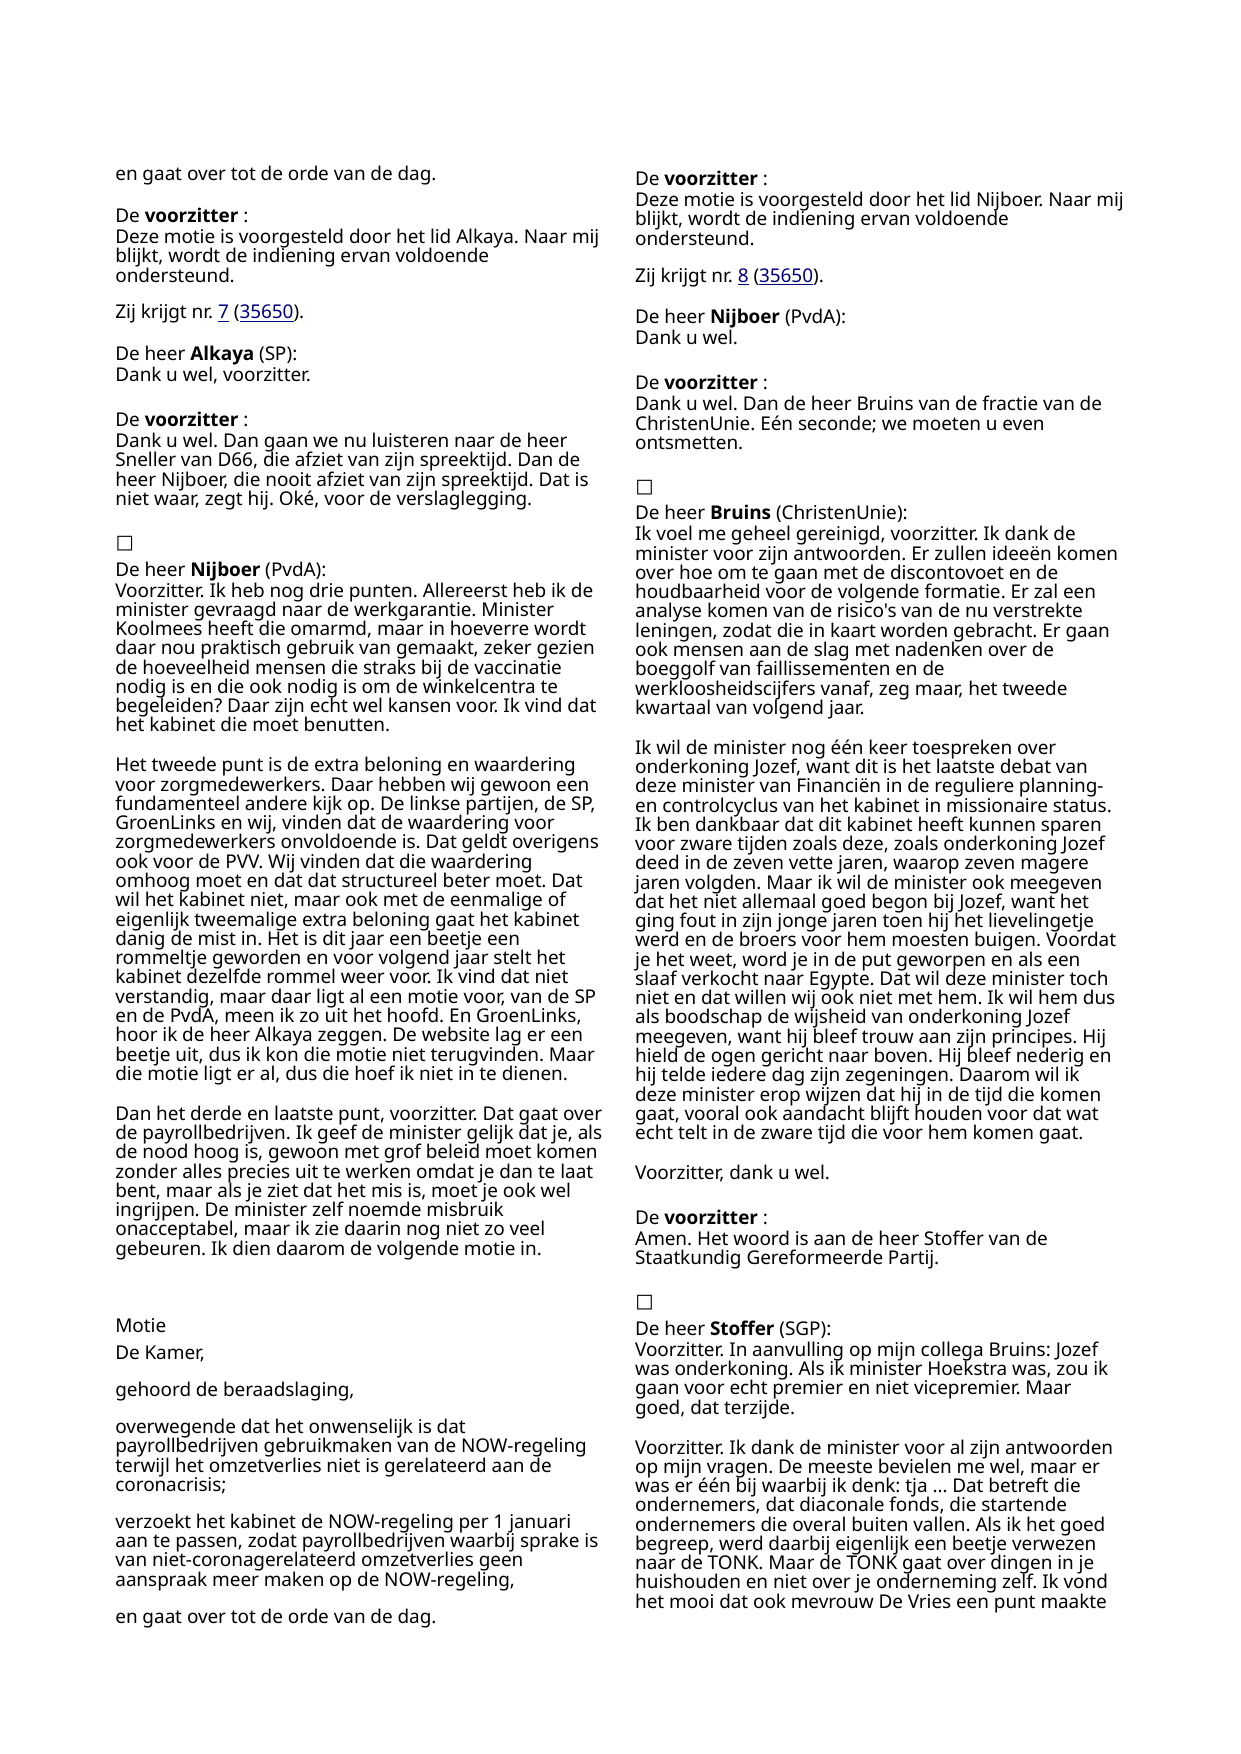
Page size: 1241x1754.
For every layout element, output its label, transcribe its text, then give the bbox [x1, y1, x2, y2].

text Zij krijgt nr. 8 (35650). [635, 267, 1125, 286]
text Voorzitter. In aanvulling op mijn collega Bruins: Jozef was onderkoning. Als ik minister Hoekstra was, zou ik gaan voor echt premier en niet vicepremier. Maar goed, dat terzijde. [635, 1341, 1125, 1418]
text Voorzitter. Ik dank de minister voor al zijn antwoorden op mijn vragen. De meeste bevielen me wel, maar er was er één bij waarbij ik denk: tja … Dat betreft die ondernemers, dat diaconale fonds, die startende ondernemers die overal buiten vallen. Als ik het goed begreep, werd daarbij eigenlijk een beetje verwezen naar de TONK. Maar de TONK gaat over dingen in je huishouden en niet over je onderneming zelf. Ik vond het mooi dat ook mevrouw De Vries een punt maakte [635, 1439, 1125, 1612]
text Dank u wel, voorzitter. [115, 366, 605, 386]
text Dank u wel. Dan gaan we nu luisteren naar de heer Sneller van D66, die afziet van zijn spreektijd. Dan de heer Nijboer, die nooit afziet van zijn spreektijd. Dat is niet waar, zegt hij. Oké, voor de verslaglegging. [115, 432, 605, 509]
text Amen. Het woord is aan de heer Stoffer van de Staatkundig Gereformeerde Partij. [635, 1230, 1125, 1268]
text Voorzitter. Ik heb nog drie punten. Allereerst heb ik de minister gevraagd naar de werkgarantie. Minister Koolmees heeft die omarmd, maar in hoeverre wordt daar nou praktisch gebruik van gemaakt, zeker gezien de hoeveelheid mensen die straks bij de vaccinatie nodig is en die ook nodig is om de winkelcentra te begeleiden? Daar zijn echt wel kansen voor. Ik vind dat het kabinet die moet benutten. [115, 582, 605, 736]
text De voorzitter : [115, 202, 605, 228]
text De heer Bruins (ChristenUnie): [635, 499, 1125, 525]
text De heer Nijboer (PvdA): [635, 304, 1125, 329]
text De voorzitter : [635, 165, 1125, 191]
text De heer Alkaya (SP): [115, 341, 605, 366]
text De heer Nijboer (PvdA): [115, 556, 605, 582]
text Het tweede punt is de extra beloning en waardering voor zorgmedewerkers. Daar hebben wij gewoon een fundamenteel andere kijk op. De linkse partijen, de SP, GroenLinks en wij, vinden dat de waardering voor zorgmedewerkers onvoldoende is. Dat geldt overigens ook voor de PVV. Wij vinden dat die waardering omhoog moet en dat dat structureel beter moet. Dat wil het kabinet niet, maar ook met de eenmalige of eigenlijk tweemalige extra beloning gaat het kabinet danig de mist in. Het is dit jaar een beetje een rommeltje geworden en voor volgend jaar stelt het kabinet dezelfde rommel weer voor. Ik vind dat niet verstandig, maar daar ligt al een motie voor, van de SP en de PvdA, meen ik zo uit het hoofd. En GroenLinks, hoor ik de heer Alkaya zeggen. De website lag er een beetje uit, dus ik kon die motie niet terugvinden. Maar die motie ligt er al, dus die hoef ik niet in te dienen. [115, 756, 605, 1084]
text Dank u wel. Dan de heer Bruins van de fractie van de ChristenUnie. Eén seconde; we moeten u even ontsmetten. [635, 395, 1125, 453]
text Voorzitter, dank u wel. [635, 1164, 1125, 1183]
text en gaat over tot de orde van de dag. [115, 165, 605, 184]
text Zij krijgt nr. 7 (35650). [115, 303, 605, 323]
text ⬜ [635, 474, 1125, 499]
text verzoekt het kabinet de NOW-regeling per 1 januari aan te passen, zodat payrollbedrijven waarbij sprake is van niet-coronagerelateerd omzetverlies geen aanspraak meer maken op de NOW-regeling, [115, 1513, 605, 1590]
text De voorzitter : [635, 1204, 1125, 1230]
text ⬜ [635, 1289, 1125, 1315]
text ⬜ [115, 530, 605, 556]
text en gaat over tot de orde van de dag. [115, 1608, 605, 1627]
text Dank u wel. [635, 329, 1125, 349]
text overwegende dat het onwenselijk is dat payrollbedrijven gebruikmaken van de NOW-regeling terwijl het omzetverlies niet is gerelateerd aan de coronacrisis; [115, 1418, 605, 1495]
text De Kamer, [115, 1344, 605, 1363]
text De heer Stoffer (SGP): [635, 1315, 1125, 1341]
text Ik voel me geheel gereinigd, voorzitter. Ik dank de minister voor zijn antwoorden. Er zullen ideeën komen over hoe om te gaan met de discontovoet en de houdbaarheid voor de volgende formatie. Er zal een analyse komen van de risico's van de nu verstrekte leningen, zodat die in kaart worden gebracht. Er gaan ook mensen aan de slag met nadenken over de boeggolf van faillissementen en de werkloosheidscijfers vanaf, zeg maar, het tweede kwartaal van volgend jaar. [635, 525, 1125, 718]
text De voorzitter : [115, 406, 605, 432]
text De voorzitter : [635, 369, 1125, 395]
text Deze motie is voorgesteld door het lid Nijboer. Naar mij blijkt, wordt de indiening ervan voldoende ondersteund. [635, 191, 1125, 249]
text Motie [115, 1312, 605, 1338]
text Ik wil de minister nog één keer toespreken over onderkoning Jozef, want dit is het laatste debat van deze minister van Financiën in de reguliere planning- en controlcyclus van het kabinet in missionaire status. Ik ben dankbaar dat dit kabinet heeft kunnen sparen voor zware tijden zoals deze, zoals onderkoning Jozef deed in de zeven vette jaren, waarop zeven magere jaren volgden. Maar ik wil de minister ook meegeven dat het niet allemaal goed begon bij Jozef, want het ging fout in zijn jonge jaren toen hij het lievelingetje werd en de broers voor hem moesten buigen. Voordat je het weet, word je in de put geworpen en als een slaaf verkocht naar Egypte. Dat wil deze minister toch niet en dat willen wij ook niet met hem. Ik wil hem dus als boodschap de wijsheid van onderkoning Jozef meegeven, want hij bleef trouw aan zijn principes. Hij hield de ogen gericht naar boven. Hij bleef nederig en hij telde iedere dag zijn zegeningen. Daarom wil ik deze minister erop wijzen dat hij in de tijd die komen gaat, vooral ook aandacht blijft houden voor dat wat echt telt in de zware tijd die voor hem komen gaat. [635, 739, 1125, 1143]
text Deze motie is voorgesteld door het lid Alkaya. Naar mij blijkt, wordt de indiening ervan voldoende ondersteund. [115, 228, 605, 286]
text gehoord de beraadslaging, [115, 1381, 605, 1400]
text Dan het derde en laatste punt, voorzitter. Dat gaat over de payrollbedrijven. Ik geef de minister gelijk dat je, als de nood hoog is, gewoon met grof beleid moet komen zonder alles precies uit te werken omdat je dan te laat bent, maar als je ziet dat het mis is, moet je ook wel ingrijpen. De minister zelf noemde misbruik onacceptabel, maar ik zie daarin nog niet zo veel gebeuren. Ik dien daarom de volgende motie in. [115, 1105, 605, 1259]
